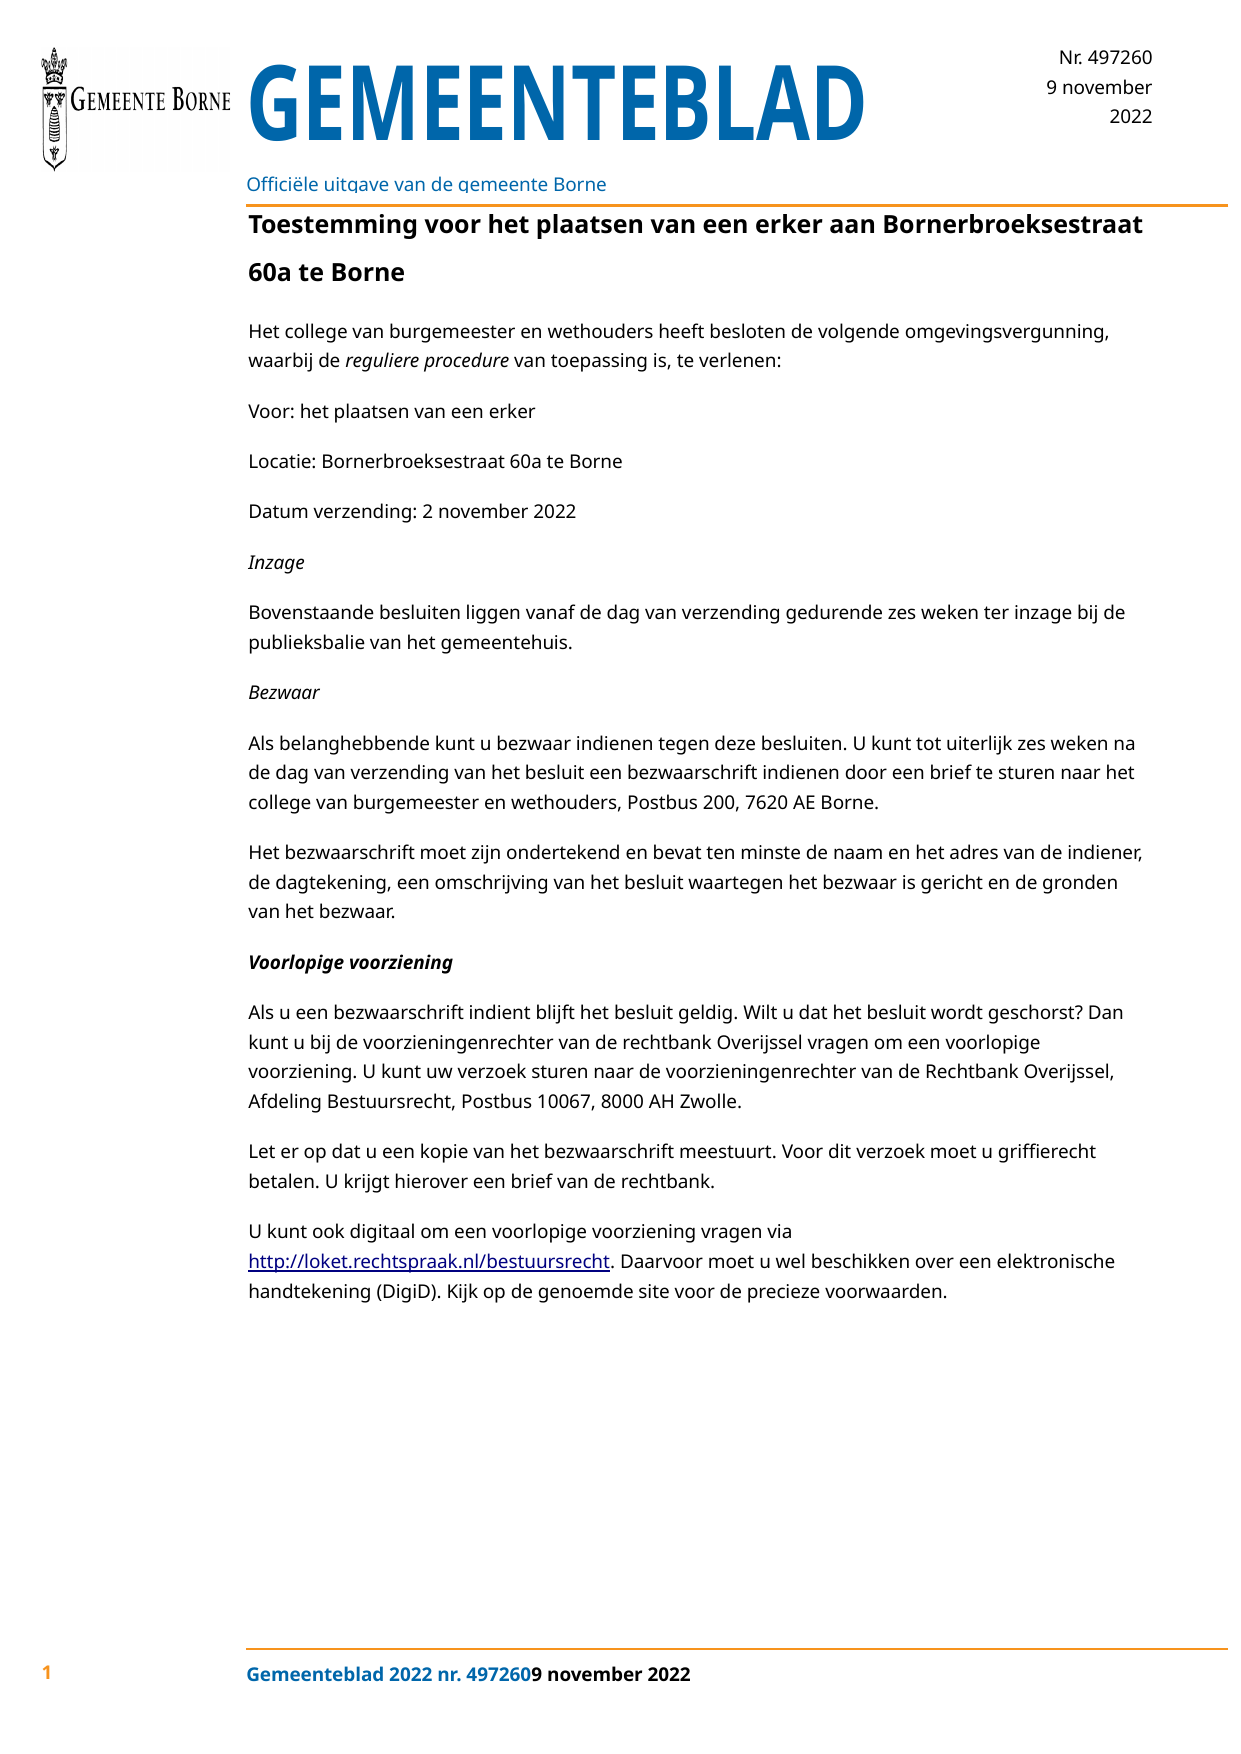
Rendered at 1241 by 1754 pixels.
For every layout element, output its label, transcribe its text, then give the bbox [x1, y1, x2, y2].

text Let er op dat u een kopie van het bezwaarschrift meestuurt. Voor dit verzoek moet u griffierecht betalen. U krijgt hierover een brief van de rechtbank. [248, 1139, 1152, 1194]
text Locatie: Bornerbroeksestraat 60a te Borne [248, 448, 1152, 474]
text Inzage [248, 549, 1152, 575]
text Als u een bezwaarschrift indient blijft het besluit geldig. Wilt u dat het besluit wordt geschorst? Dan kunt u bij de voorzieningenrechter van de rechtbank Overijssel vragen om een voorlopige voorziening. U kunt uw verzoek sturen naar de voorzieningenrechter van de Rechtbank Overijssel, Afdeling Bestuursrecht, Postbus 10067, 8000 AH Zwolle. [248, 999, 1152, 1114]
text Bovenstaande besluiten liggen vanaf de dag van verzending gedurende zes weken ter inzage bij de publieksbalie van het gemeentehuis. [248, 599, 1152, 655]
text Datum verzending: 2 november 2022 [248, 499, 1152, 524]
text Voorlopige voorziening [248, 949, 1152, 975]
text Toestemming voor het plaatsen van een erker aan Bornerbroeksestraat 60a te Borne [248, 207, 1152, 288]
text U kunt ook digitaal om een voorlopige voorziening vragen via http://loket.rechtspraak.nl/bestuursrecht. Daarvoor moet u wel beschikken over een elektronische handtekening (DigiD). Kijk op de genoemde site voor de precieze voorwaarden. [248, 1219, 1152, 1304]
text Het bezwaarschrift moet zijn ondertekend en bevat ten minste de naam en het adres van de indiener, de dagtekening, een omschrijving van het besluit waartegen het bezwaar is gericht en de gronden van het bezwaar. [248, 839, 1152, 924]
text Het college van burgemeester en wethouders heeft besloten de volgende omgevingsvergunning, waarbij de reguliere procedure van toepassing is, te verlenen: [248, 318, 1152, 373]
picture [41, 47, 231, 172]
text Als belanghebbende kunt u bezwaar indienen tegen deze besluiten. U kunt tot uiterlijk zes weken na de dag van verzending van het besluit een bezwaarschrift indienen door een brief te sturen naar het college van burgemeester en wethouders, Postbus 200, 7620 AE Borne. [248, 730, 1152, 815]
text Bezwaar [248, 679, 1152, 705]
text Voor: het plaatsen van een erker [248, 398, 1152, 424]
